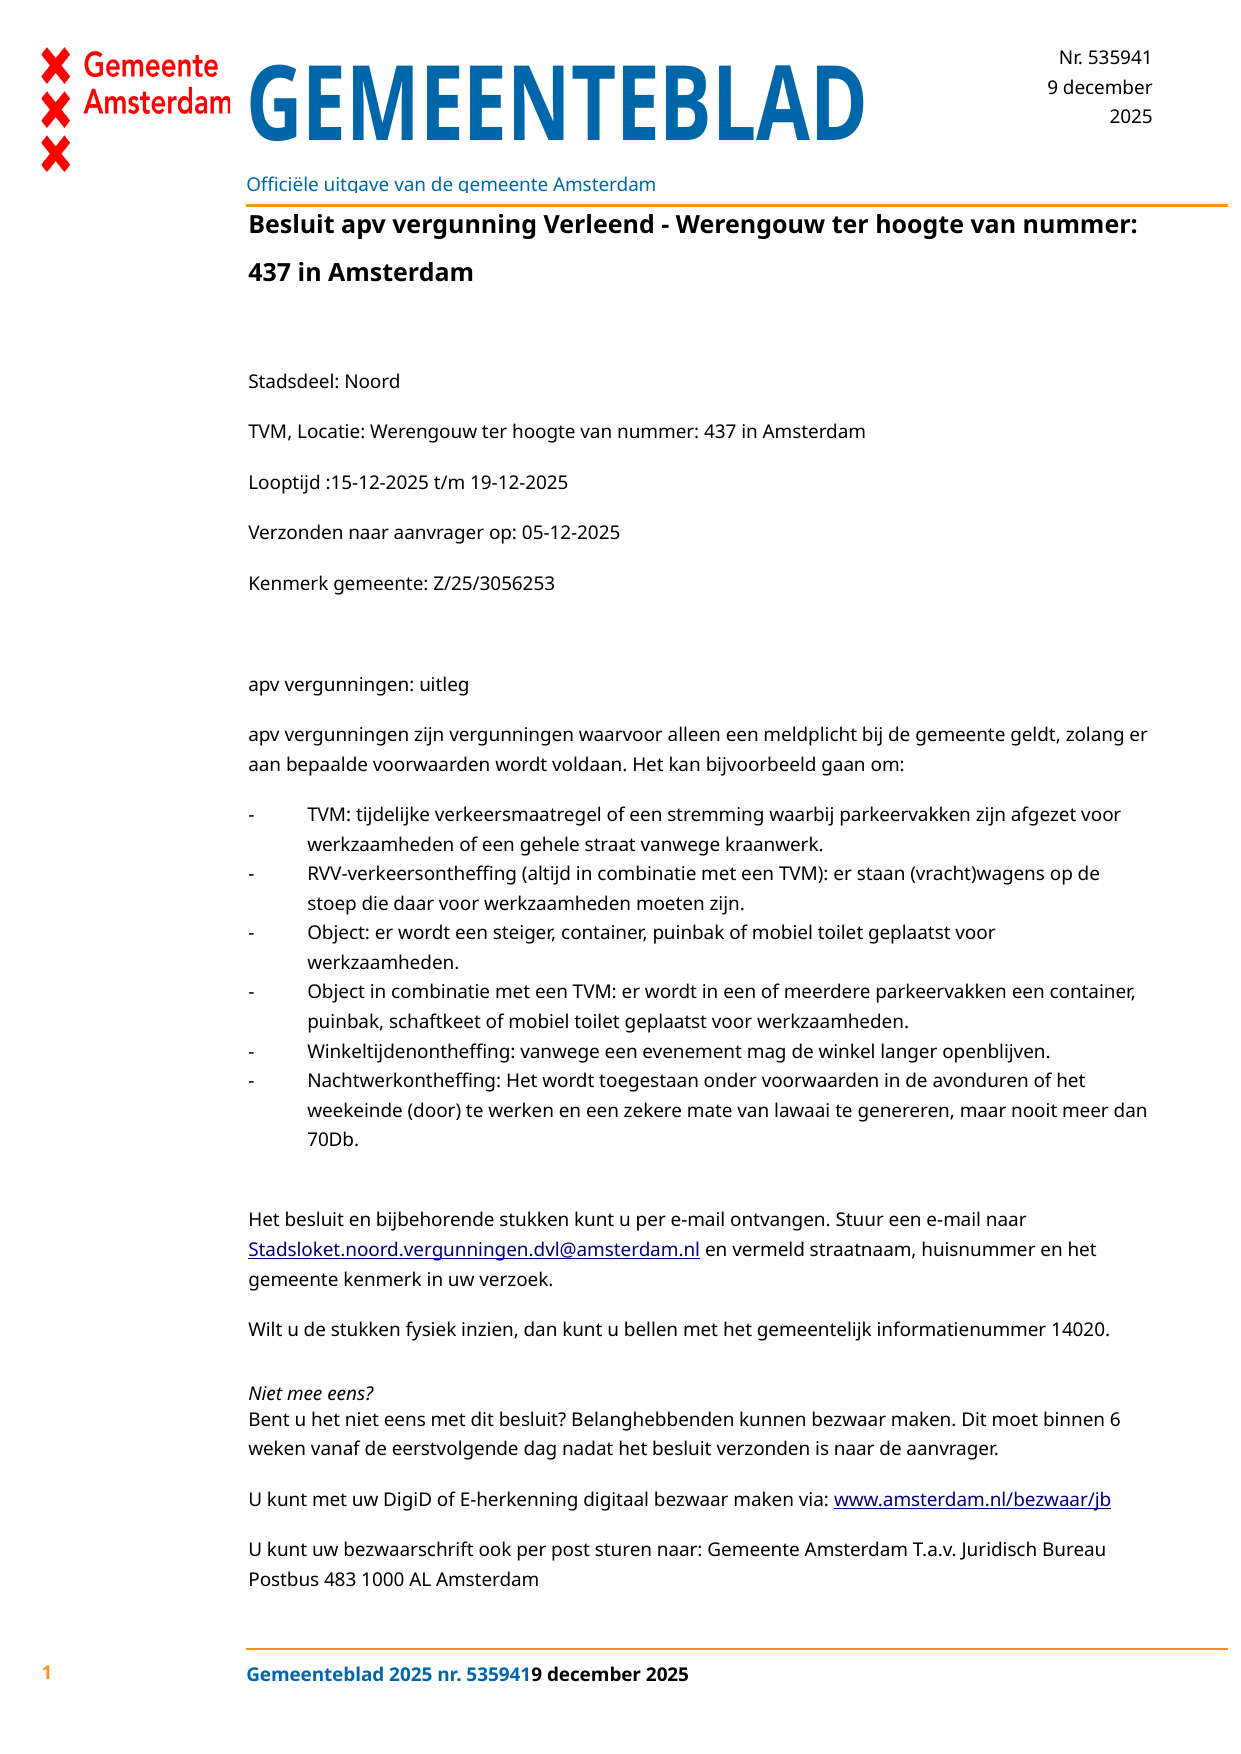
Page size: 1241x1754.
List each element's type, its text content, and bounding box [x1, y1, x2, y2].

text apv vergunningen: uitleg [248, 671, 1152, 697]
list RVV-verkeersontheffing (altijd in combinatie met een TVM): er staan (vracht)wagens op de stoep die daar voor werkzaamheden moeten zijn. [248, 860, 1152, 916]
list Object: er wordt een steiger, container, puinbak of mobiel toilet geplaatst voor werkzaamheden. [248, 919, 1152, 975]
list Winkeltijdenontheffing: vanwege een evenement mag de winkel langer openblijven. [248, 1038, 1152, 1064]
list TVM: tijdelijke verkeersmaatregel of een stremming waarbij parkeervakken zijn afgezet voor werkzaamheden of een gehele straat vanwege kraanwerk. [248, 801, 1152, 857]
text Besluit apv vergunning Verleend - Werengouw ter hoogte van nummer: 437 in Amsterdam [248, 207, 1152, 288]
text Niet mee eens? [248, 1380, 1152, 1406]
text Stadsdeel: Noord [248, 368, 1152, 394]
text Looptijd :15-12-2025 t/m 19-12-2025 [248, 469, 1152, 495]
text Bent u het niet eens met dit besluit? Belanghebbenden kunnen bezwaar maken. Dit moet binnen 6 weken vanaf de eerstvolgende dag nadat het besluit verzonden is naar de aanvrager. [248, 1406, 1152, 1461]
list Nachtwerkontheffing: Het wordt toegestaan onder voorwaarden in de avonduren of het weekeinde (door) te werken en een zekere mate van lawaai te genereren, maar nooit meer dan 70Db. [248, 1067, 1152, 1152]
text U kunt uw bezwaarschrift ook per post sturen naar: Gemeente Amsterdam T.a.v. Juridisch Bureau Postbus 483 1000 AL Amsterdam [248, 1536, 1152, 1592]
picture [41, 47, 231, 172]
text Kenmerk gemeente: Z/25/3056253 [248, 570, 1152, 596]
text U kunt met uw DigiD of E-herkenning digitaal bezwaar maken via: www.amsterdam.nl/bezwaar/jb [248, 1486, 1152, 1512]
text Verzonden naar aanvrager op: 05-12-2025 [248, 519, 1152, 545]
text apv vergunningen zijn vergunningen waarvoor alleen een meldplicht bij de gemeente geldt, zolang er aan bepaalde voorwaarden wordt voldaan. Het kan bijvoorbeeld gaan om: [248, 721, 1152, 777]
text TVM, Locatie: Werengouw ter hoogte van nummer: 437 in Amsterdam [248, 419, 1152, 444]
text Het besluit en bijbehorende stukken kunt u per e-mail ontvangen. Stuur een e-mail naar Stadsloket.noord.vergunningen.dvl@amsterdam.nl en vermeld straatnaam, huisnummer en het gemeente kenmerk in uw verzoek. [248, 1207, 1152, 1292]
text Wilt u de stukken fysiek inzien, dan kunt u bellen met het gemeentelijk informatienummer 14020. [248, 1316, 1152, 1342]
list Object in combinatie met een TVM: er wordt in een of meerdere parkeervakken een container, puinbak, schaftkeet of mobiel toilet geplaatst voor werkzaamheden. [248, 979, 1152, 1034]
